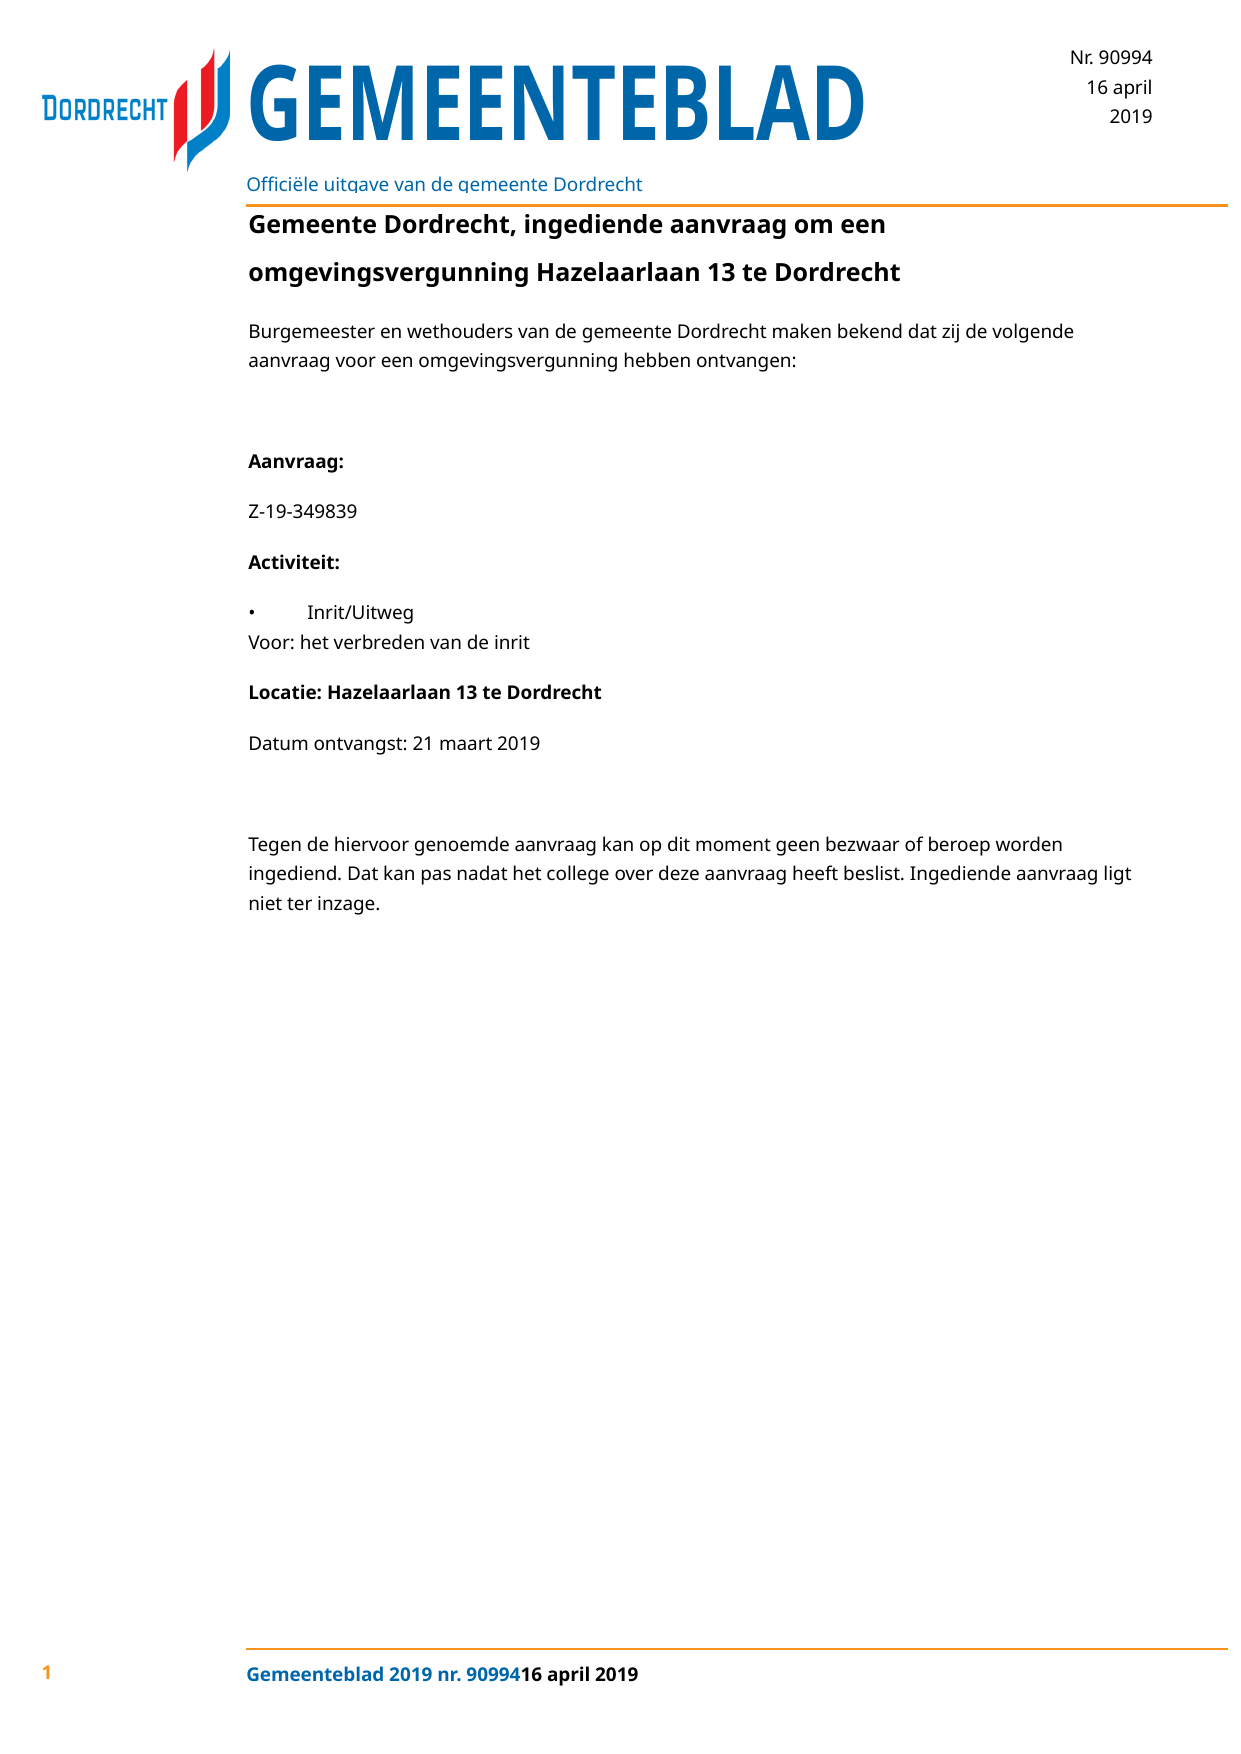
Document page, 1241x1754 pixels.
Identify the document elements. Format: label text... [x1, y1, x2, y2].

text Gemeente Dordrecht, ingediende aanvraag om een omgevingsvergunning Hazelaarlaan 13 te Dordrecht [248, 207, 1152, 288]
text Z-19-349839 [248, 499, 1152, 524]
text Datum ontvangst: 21 maart 2019 [248, 730, 1152, 756]
text Burgemeester en wethouders van de gemeente Dordrecht maken bekend dat zij de volgende aanvraag voor een omgevingsvergunning hebben ontvangen: [248, 318, 1152, 373]
text Activiteit: [248, 549, 1152, 575]
text Voor: het verbreden van de inrit [248, 629, 1152, 655]
text Tegen de hiervoor genoemde aanvraag kan op dit moment geen bezwaar of beroep worden ingediend. Dat kan pas nadat het college over deze aanvraag heeft beslist. Ingediende aanvraag ligt niet ter inzage. [248, 831, 1152, 916]
text Aanvraag: [248, 448, 1152, 474]
picture [41, 47, 231, 172]
list Inrit/Uitweg [248, 599, 1152, 625]
text Locatie: Hazelaarlaan 13 te Dordrecht [248, 679, 1152, 705]
